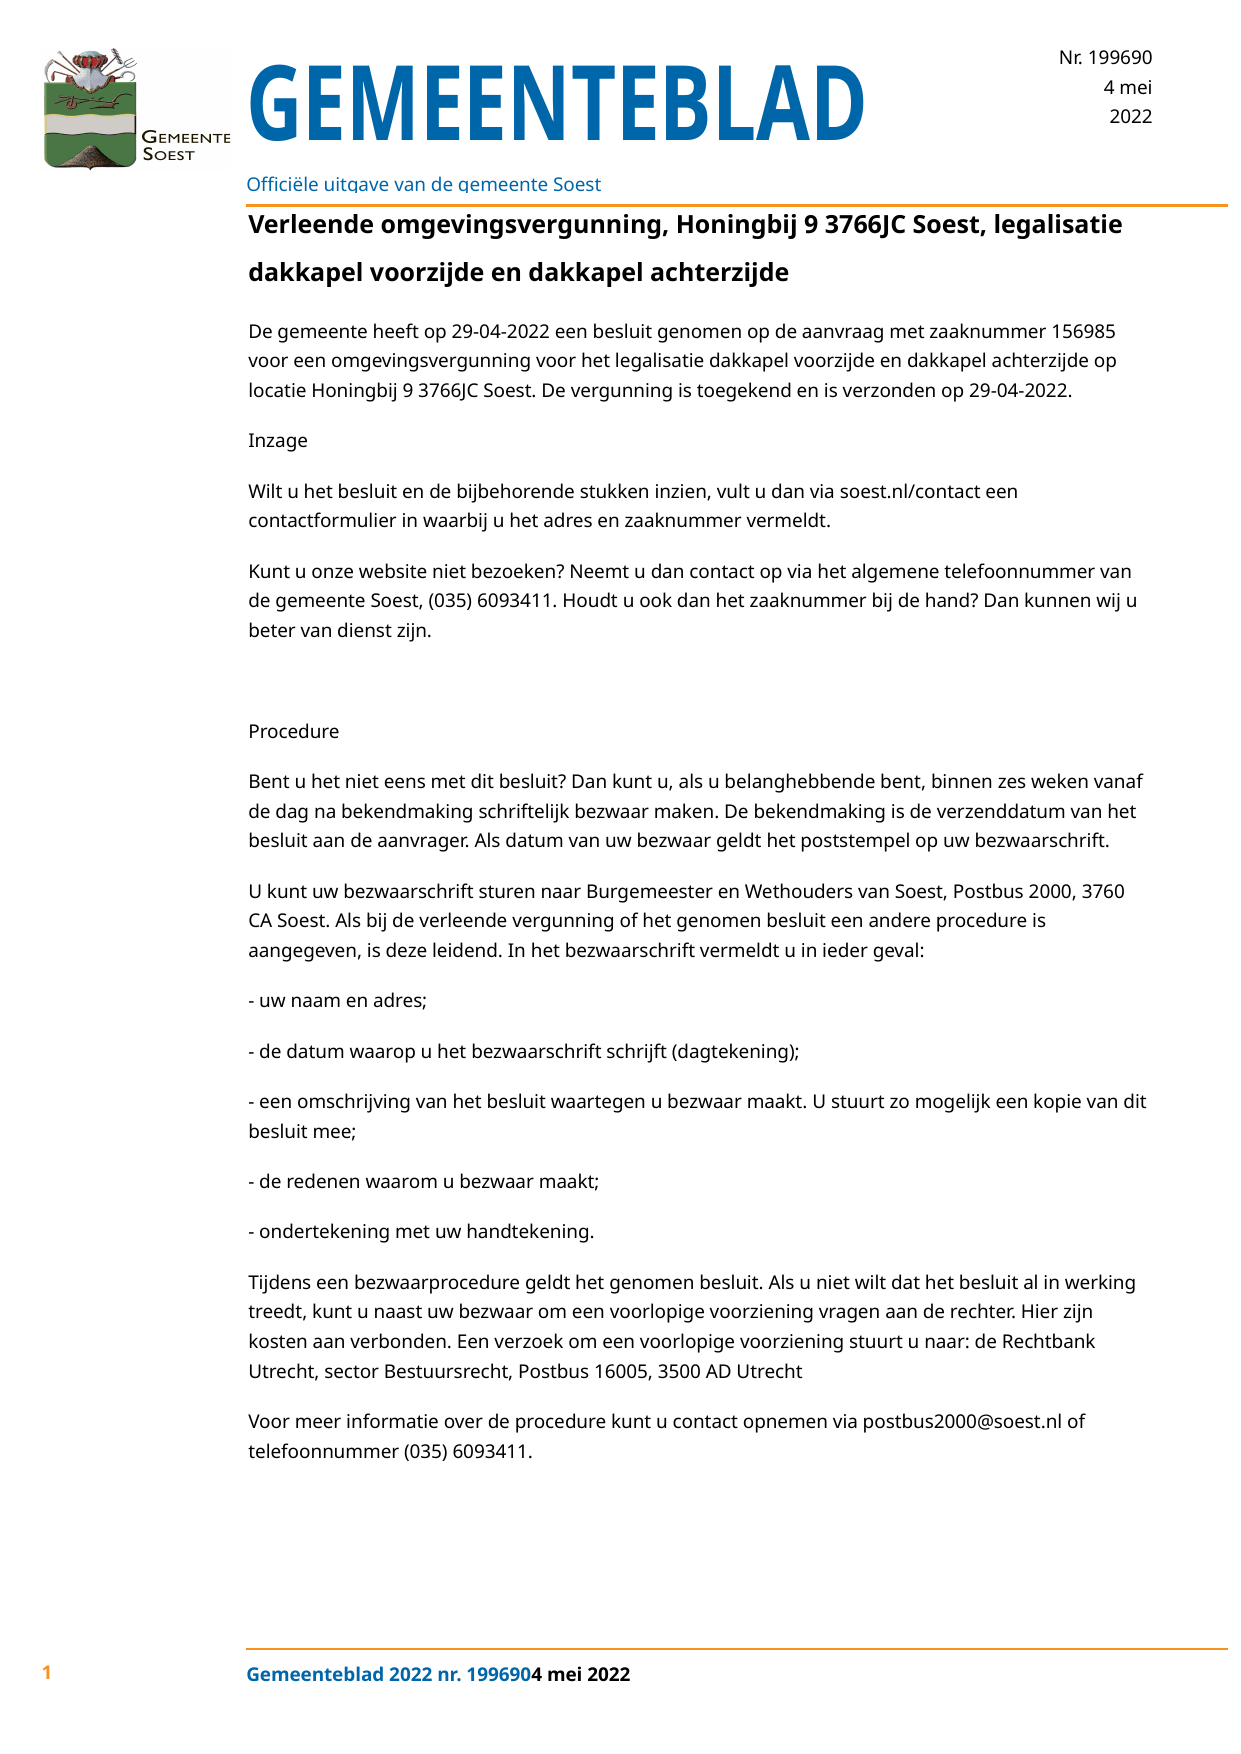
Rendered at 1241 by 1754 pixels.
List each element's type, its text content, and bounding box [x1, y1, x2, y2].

text - ondertekening met uw handtekening. [248, 1219, 1152, 1244]
text - een omschrijving van het besluit waartegen u bezwaar maakt. U stuurt zo mogelijk een kopie van dit besluit mee; [248, 1088, 1152, 1144]
text Wilt u het besluit en de bijbehorende stukken inzien, vult u dan via soest.nl/contact een contactformulier in waarbij u het adres en zaaknummer vermeldt. [248, 478, 1152, 533]
text U kunt uw bezwaarschrift sturen naar Burgemeester en Wethouders van Soest, Postbus 2000, 3760 CA Soest. Als bij de verleende vergunning of het genomen besluit een andere procedure is aangegeven, is deze leidend. In het bezwaarschrift vermeldt u in ieder geval: [248, 878, 1152, 963]
text Voor meer informatie over de procedure kunt u contact opnemen via postbus2000@soest.nl of telefoonnummer (035) 6093411. [248, 1408, 1152, 1464]
text - de redenen waarom u bezwaar maakt; [248, 1168, 1152, 1194]
text De gemeente heeft op 29-04-2022 een besluit genomen op de aanvraag met zaaknummer 156985 voor een omgevingsvergunning voor het legalisatie dakkapel voorzijde en dakkapel achterzijde op locatie Honingbij 9 3766JC Soest. De vergunning is toegekend en is verzonden op 29-04-2022. [248, 318, 1152, 403]
text Kunt u onze website niet bezoeken? Neemt u dan contact op via het algemene telefoonnummer van de gemeente Soest, (035) 6093411. Houdt u ook dan het zaaknummer bij de hand? Dan kunnen wij u beter van dienst zijn. [248, 558, 1152, 643]
text Inzage [248, 427, 1152, 453]
text - uw naam en adres; [248, 987, 1152, 1013]
text Verleende omgevingsvergunning, Honingbij 9 3766JC Soest, legalisatie dakkapel voorzijde en dakkapel achterzijde [248, 207, 1152, 288]
text - de datum waarop u het bezwaarschrift schrijft (dagtekening); [248, 1038, 1152, 1064]
text Procedure [248, 718, 1152, 744]
text Tijdens een bezwaarprocedure geldt het genomen besluit. Als u niet wilt dat het besluit al in werking treedt, kunt u naast uw bezwaar om een voorlopige voorziening vragen aan de rechter. Hier zijn kosten aan verbonden. Een verzoek om een voorlopige voorziening stuurt u naar: de Rechtbank Utrecht, sector Bestuursrecht, Postbus 16005, 3500 AD Utrecht [248, 1269, 1152, 1384]
text Bent u het niet eens met dit besluit? Dan kunt u, als u belanghebbende bent, binnen zes weken vanaf de dag na bekendmaking schriftelijk bezwaar maken. De bekendmaking is de verzenddatum van het besluit aan de aanvrager. Als datum van uw bezwaar geldt het poststempel op uw bezwaarschrift. [248, 768, 1152, 853]
picture [41, 47, 231, 172]
